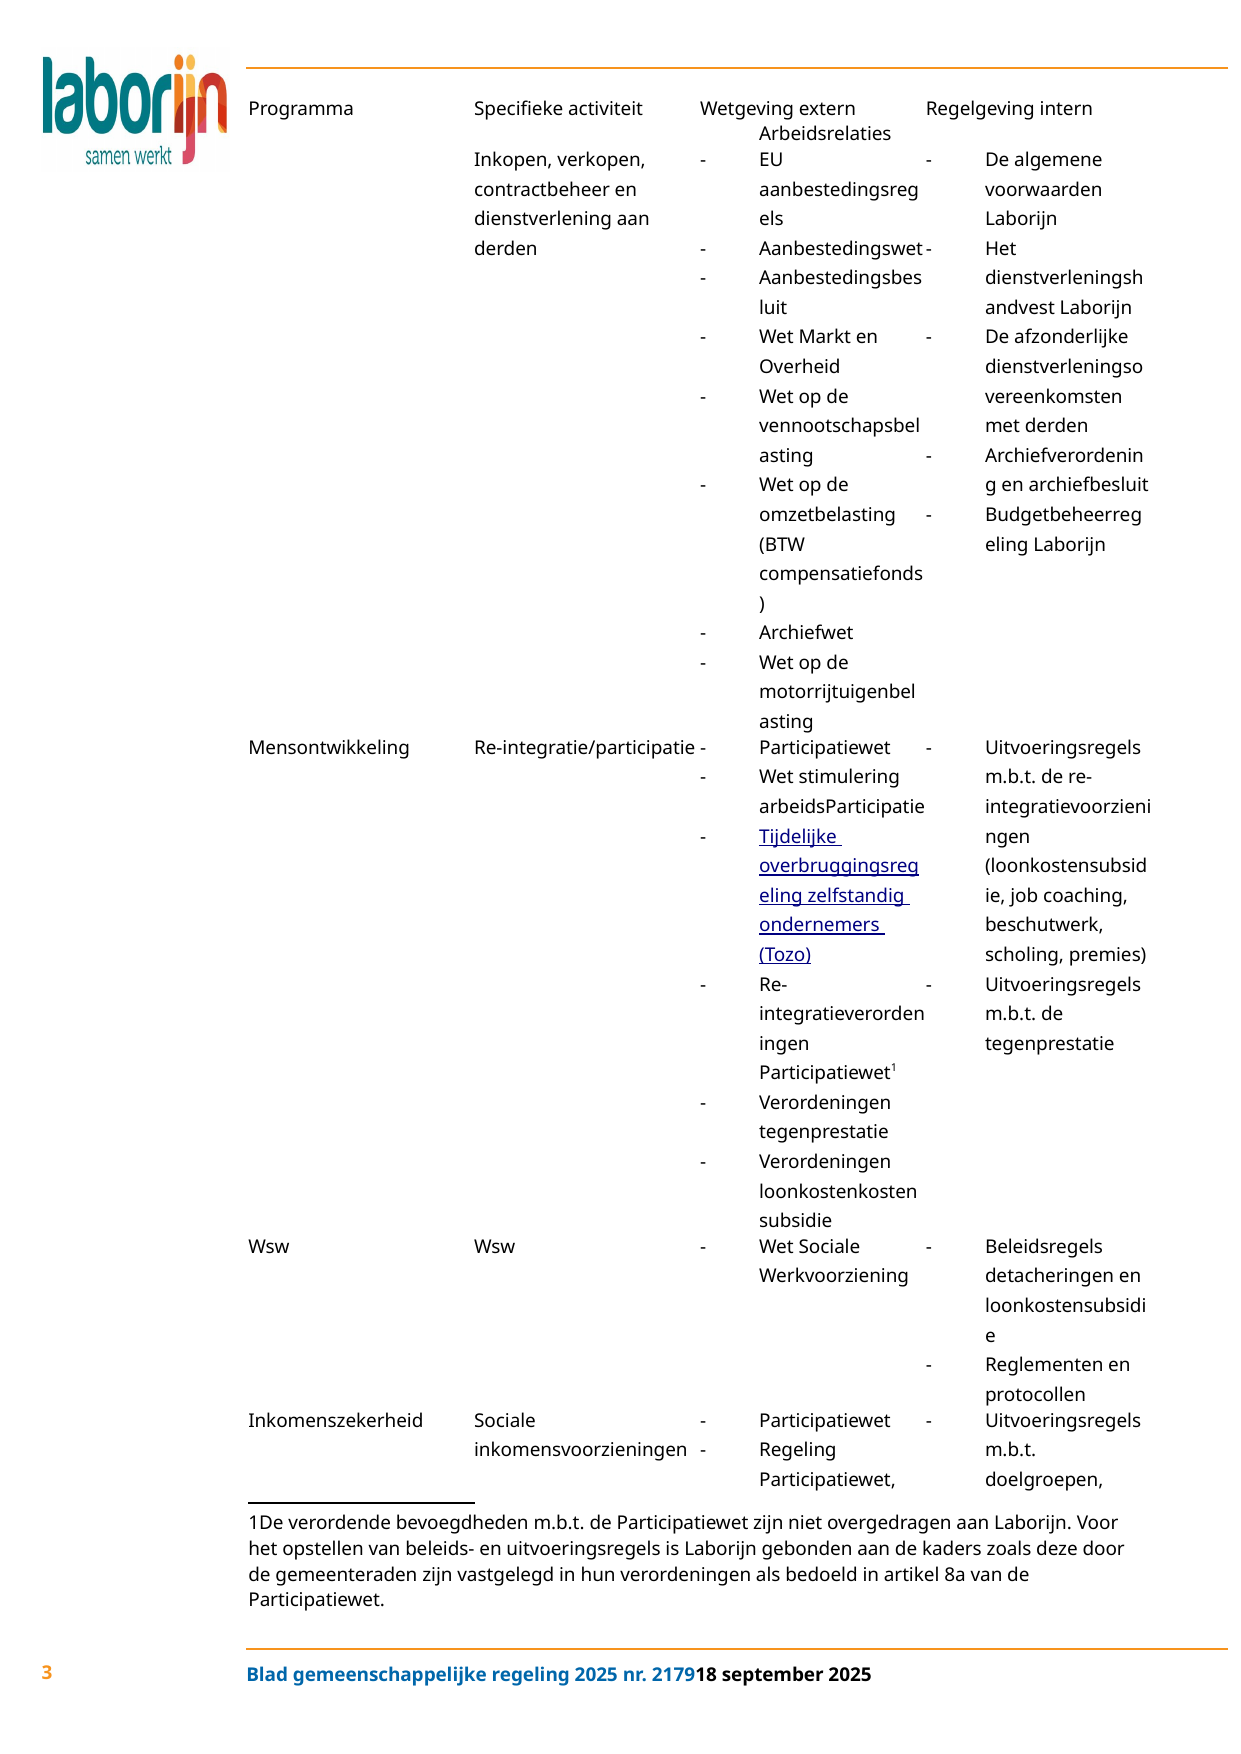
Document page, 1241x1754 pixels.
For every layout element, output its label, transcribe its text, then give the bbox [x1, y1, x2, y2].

table_cell [248, 121, 474, 734]
table_cell [926, 121, 1152, 146]
table_cell Arbeidsrelaties [700, 121, 926, 146]
table_cell Wsw [474, 1233, 700, 1407]
table_header Regelgeving intern [926, 95, 1152, 121]
table_cell Wet Sociale Werkvoorziening [700, 1233, 926, 1407]
table_cell Mensontwikkeling [248, 734, 474, 1233]
table_cell Sociale inkomensvoorzieningen [474, 1407, 700, 1492]
table_cell Wsw [248, 1233, 474, 1407]
table_header Programma [248, 95, 474, 121]
table_cell Inkopen, verkopen, contractbeheer en dienstverlening aan derden [474, 146, 700, 734]
table_cell EU aanbestedingsregels Aanbestedingswet Aanbestedingsbesluit Wet Markt en Overheid Wet op de vennootschapsbelasting Wet op de omzetbelasting (BTW compensatiefonds) Archiefwet Wet op de motorrijtuigenbelasting [700, 146, 926, 734]
table_cell Beleidsregels detacheringen en loonkostensubsidie Reglementen en protocollen [926, 1233, 1152, 1407]
table_cell Uitvoeringsregels m.b.t. de re-integratievoorzieningen (loonkostensubsidie, job coaching, beschutwerk, scholing, premies) Uitvoeringsregels m.b.t. de tegenprestatie [926, 734, 1152, 1233]
table_cell Re-integratie/participatie [474, 734, 700, 1233]
table_cell Participatiewet Regeling Participatiewet, [700, 1407, 926, 1492]
table_cell Inkomenszekerheid [248, 1407, 474, 1492]
picture [41, 47, 231, 172]
table_header Specifieke activiteit [474, 95, 700, 121]
table_cell De algemene voorwaarden Laborijn Het dienstverleningshandvest Laborijn De afzonderlijke dienstverleningsovereenkomsten met derden Archiefverordening en archiefbesluit Budgetbeheerregeling Laborijn [926, 146, 1152, 734]
table_cell Participatiewet Wet stimulering arbeidsParticipatie Tijdelijke overbruggingsregeling zelfstandig ondernemers (Tozo) Re-integratieverordeningen Participatiewet Verordeningen tegenprestatie Verordeningen loonkostenkostensubsidie [700, 734, 926, 1233]
table_header Wetgeving extern [700, 95, 926, 121]
table_cell [474, 121, 700, 146]
table_cell Uitvoeringsregels m.b.t. doelgroepen, [926, 1407, 1152, 1492]
